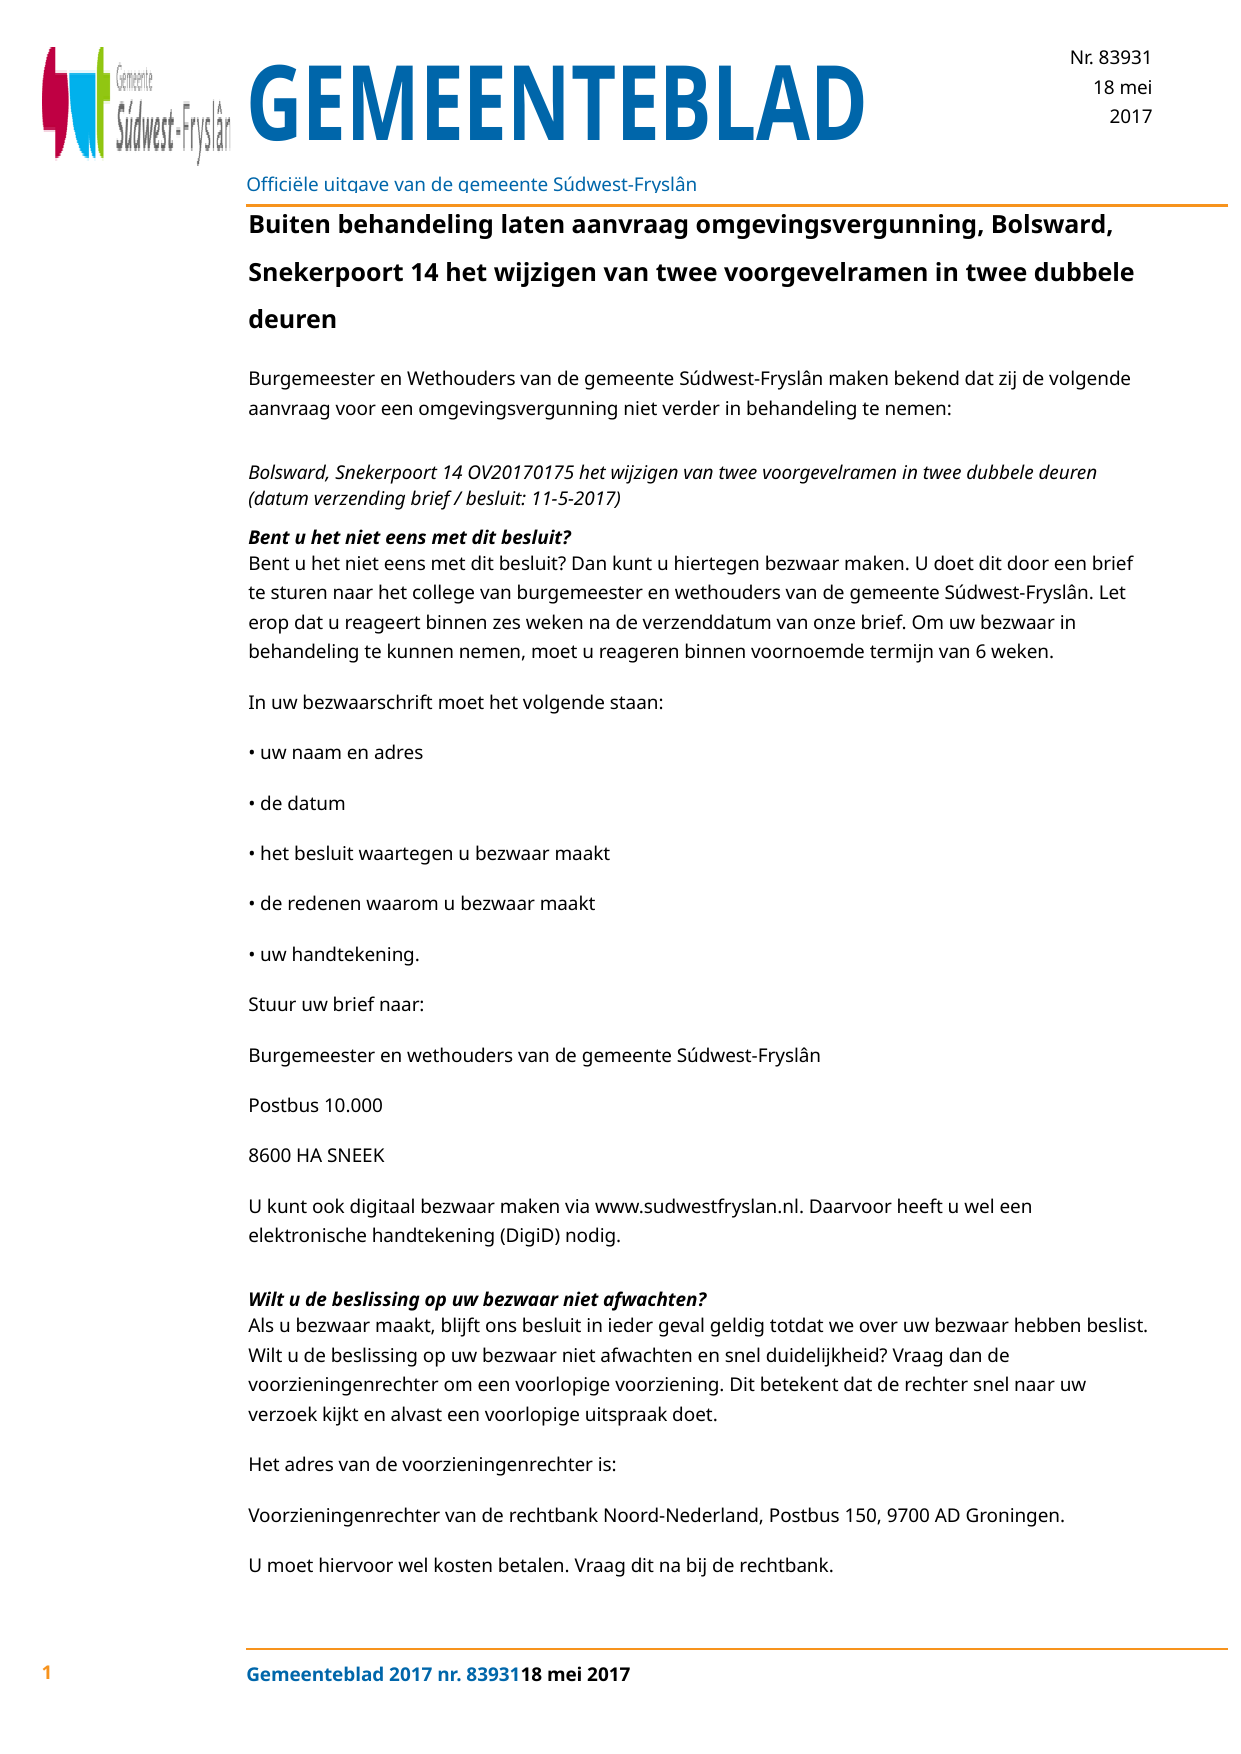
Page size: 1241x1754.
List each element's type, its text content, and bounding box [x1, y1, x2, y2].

text U moet hiervoor wel kosten betalen. Vraag dit na bij de rechtbank. [248, 1552, 1152, 1578]
text Postbus 10.000 [248, 1092, 1152, 1118]
text Stuur uw brief naar: [248, 991, 1152, 1017]
text Het adres van de voorzieningenrechter is: [248, 1452, 1152, 1477]
text • uw handtekening. [248, 941, 1152, 967]
text Als u bezwaar maakt, blijft ons besluit in ieder geval geldig totdat we over uw bezwaar hebben beslist. Wilt u de beslissing op uw bezwaar niet afwachten en snel duidelijkheid? Vraag dan de voorzieningenrechter om een voorlopige voorziening. Dit betekent dat de rechter snel naar uw verzoek kijkt en alvast een voorlopige uitspraak doet. [248, 1312, 1152, 1427]
text In uw bezwaarschrift moet het volgende staan: [248, 689, 1152, 715]
picture [41, 47, 231, 172]
text 8600 HA SNEEK [248, 1143, 1152, 1168]
text Buiten behandeling laten aanvraag omgevingsvergunning, Bolsward, Snekerpoort 14 het wijzigen van twee voorgevelramen in twee dubbele deuren [248, 207, 1152, 336]
text Wilt u de beslissing op uw bezwaar niet afwachten? [248, 1287, 1152, 1312]
text Bent u het niet eens met dit besluit? Dan kunt u hiertegen bezwaar maken. U doet dit door een brief te sturen naar het college van burgemeester en wethouders van de gemeente Súdwest-Fryslân. Let erop dat u reageert binnen zes weken na de verzenddatum van onze brief. Om uw bezwaar in behandeling te kunnen nemen, moet u reageren binnen voornoemde termijn van 6 weken. [248, 550, 1152, 664]
text Bolsward, Snekerpoort 14 OV20170175 het wijzigen van twee voorgevelramen in twee dubbele deuren (datum verzending brief / besluit: 11-5-2017) [248, 459, 1152, 511]
text U kunt ook digitaal bezwaar maken via www.sudwestfryslan.nl. Daarvoor heeft u wel een elektronische handtekening (DigiD) nodig. [248, 1193, 1152, 1248]
text Burgemeester en Wethouders van de gemeente Súdwest-Fryslân maken bekend dat zij de volgende aanvraag voor een omgevingsvergunning niet verder in behandeling te nemen: [248, 366, 1152, 421]
text • uw naam en adres [248, 739, 1152, 765]
text Voorzieningenrechter van de rechtbank Noord-Nederland, Postbus 150, 9700 AD Groningen. [248, 1502, 1152, 1528]
text • de datum [248, 790, 1152, 816]
text Burgemeester en wethouders van de gemeente Súdwest-Fryslân [248, 1042, 1152, 1068]
text Bent u het niet eens met dit besluit? [248, 524, 1152, 550]
text • het besluit waartegen u bezwaar maakt [248, 840, 1152, 866]
text • de redenen waarom u bezwaar maakt [248, 891, 1152, 916]
